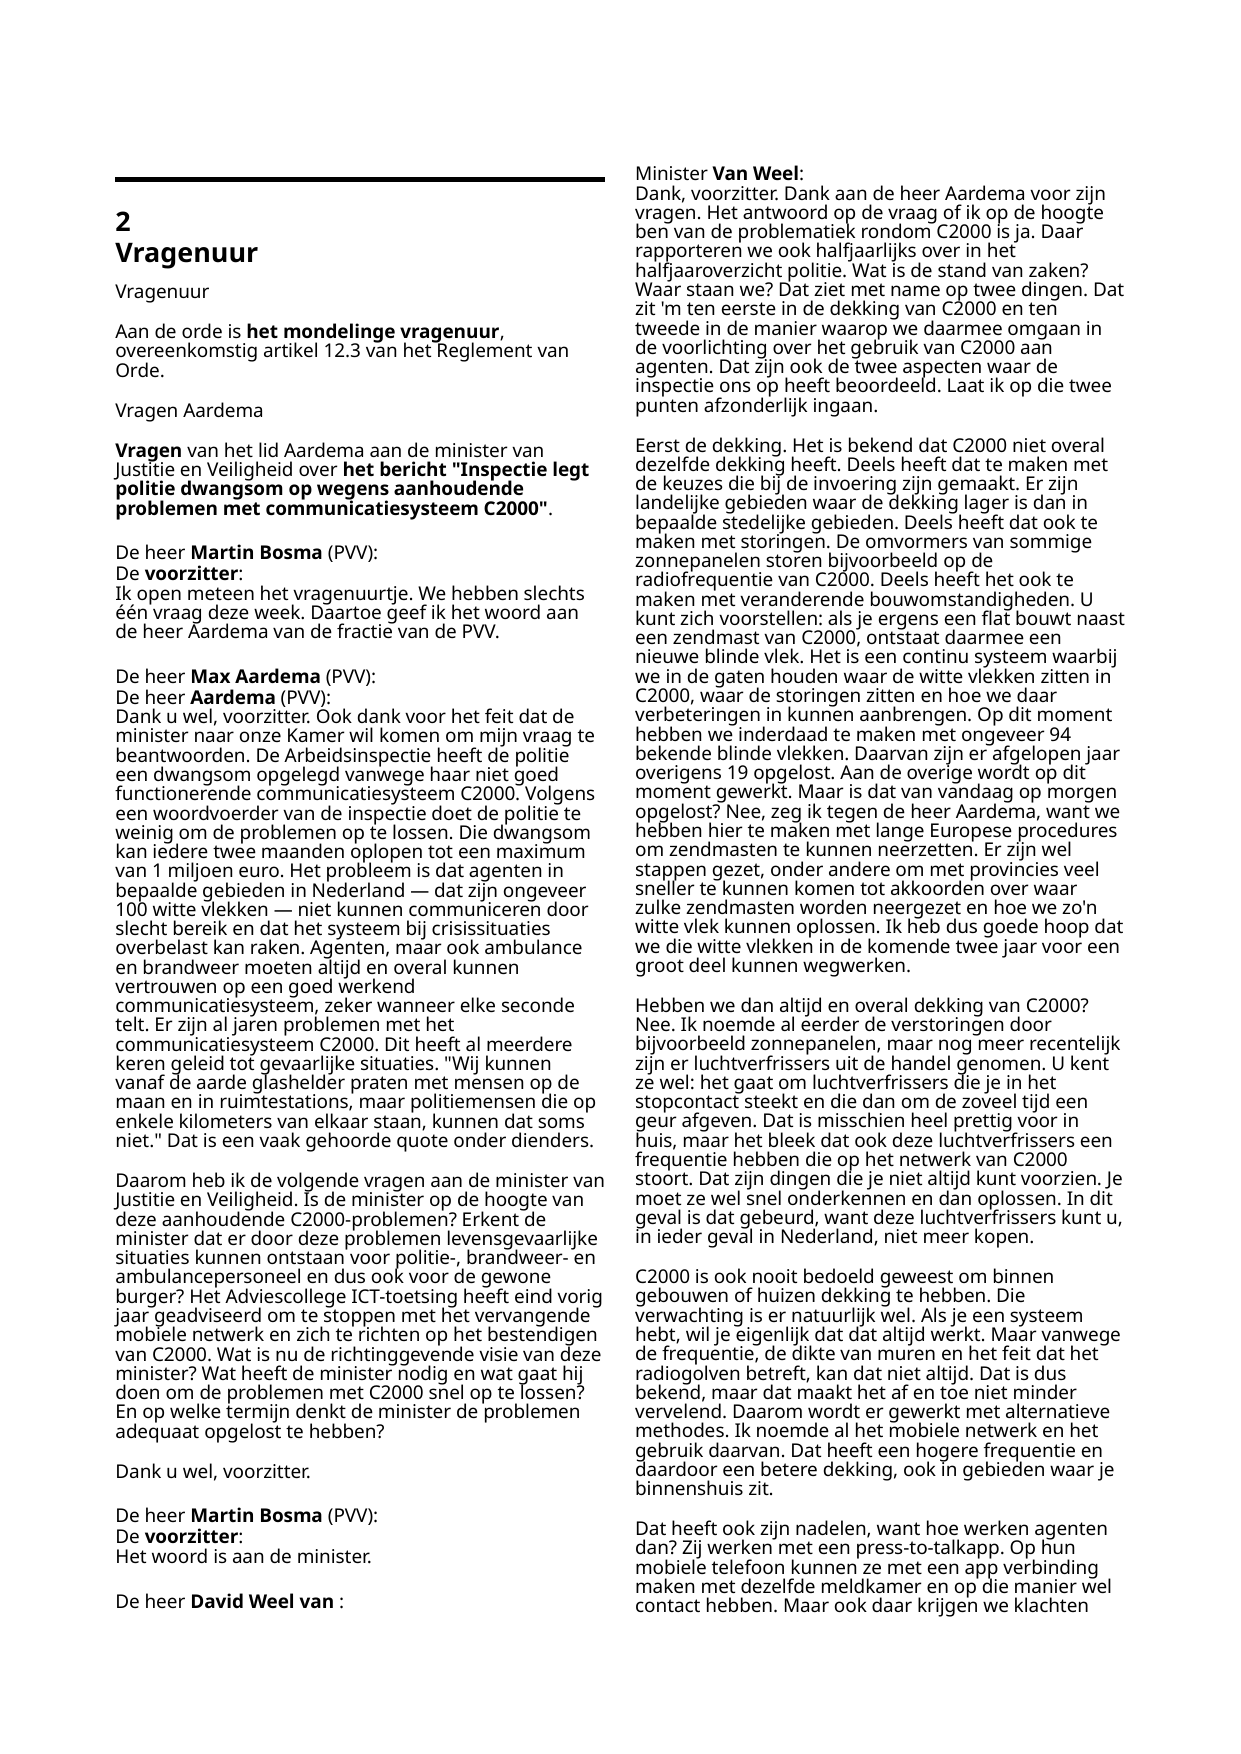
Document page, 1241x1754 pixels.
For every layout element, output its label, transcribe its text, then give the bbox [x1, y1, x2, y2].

text Vragen van het lid Aardema aan de minister van Justitie en Veiligheid over het bericht "Inspectie legt politie dwangsom op wegens aanhoudende problemen met communicatiesysteem C2000". [115, 442, 605, 519]
text Vragen Aardema [115, 402, 605, 421]
text C2000 is ook nooit bedoeld geweest om binnen gebouwen of huizen dekking te hebben. Die verwachting is er natuurlijk wel. Als je een systeem hebt, wil je eigenlijk dat dat altijd werkt. Maar vanwege de frequentie, de dikte van muren en het feit dat het radiogolven betreft, kan dat niet altijd. Dat is dus bekend, maar dat maakt het af en toe niet minder vervelend. Daarom wordt er gewerkt met alternatieve methodes. Ik noemde al het mobiele netwerk en het gebruik daarvan. Dat heeft een hogere frequentie en daardoor een betere dekking, ook in gebieden waar je binnenshuis zit. [635, 1268, 1125, 1499]
text Vragenuur [115, 283, 605, 302]
text De heer Aardema (PVV): [115, 689, 605, 708]
text Eerst de dekking. Het is bekend dat C2000 niet overal dezelfde dekking heeft. Deels heeft dat te maken met de keuzes die bij de invoering zijn gemaakt. Er zijn landelijke gebieden waar de dekking lager is dan in bepaalde stedelijke gebieden. Deels heeft dat ook te maken met storingen. De omvormers van sommige zonnepanelen storen bijvoorbeeld op de radiofrequentie van C2000. Deels heeft het ook te maken met veranderende bouwomstandigheden. U kunt zich voorstellen: als je ergens een flat bouwt naast een zendmast van C2000, ontstaat daarmee een nieuwe blinde vlek. Het is een continu systeem waarbij we in de gaten houden waar de witte vlekken zitten in C2000, waar de storingen zitten en hoe we daar verbeteringen in kunnen aanbrengen. Op dit moment hebben we inderdaad te maken met ongeveer 94 bekende blinde vlekken. Daarvan zijn er afgelopen jaar overigens 19 opgelost. Aan de overige wordt op dit moment gewerkt. Maar is dat van vandaag op morgen opgelost? Nee, zeg ik tegen de heer Aardema, want we hebben hier te maken met lange Europese procedures om zendmasten te kunnen neerzetten. Er zijn wel stappen gezet, onder andere om met provincies veel sneller te kunnen komen tot akkoorden over waar zulke zendmasten worden neergezet en hoe we zo'n witte vlek kunnen oplossen. Ik heb dus goede hoop dat we die witte vlekken in de komende twee jaar voor een groot deel kunnen wegwerken. [635, 437, 1125, 976]
text Aan de orde is het mondelinge vragenuur, overeenkomstig artikel 12.3 van het Reglement van Orde. [115, 323, 605, 381]
text De heer Martin Bosma (PVV): [115, 1503, 605, 1528]
text Vragenuur [115, 239, 605, 283]
text Dank u wel, voorzitter. Ook dank voor het feit dat de minister naar onze Kamer wil komen om mijn vraag te beantwoorden. De Arbeidsinspectie heeft de politie een dwangsom opgelegd vanwege haar niet goed functionerende communicatiesysteem C2000. Volgens een woordvoerder van de inspectie doet de politie te weinig om de problemen op te lossen. Die dwangsom kan iedere twee maanden oplopen tot een maximum van 1 miljoen euro. Het probleem is dat agenten in bepaalde gebieden in Nederland — dat zijn ongeveer 100 witte vlekken — niet kunnen communiceren door slecht bereik en dat het systeem bij crisissituaties overbelast kan raken. Agenten, maar ook ambulance en brandweer moeten altijd en overal kunnen vertrouwen op een goed werkend communicatiesysteem, zeker wanneer elke seconde telt. Er zijn al jaren problemen met het communicatiesysteem C2000. Dit heeft al meerdere keren geleid tot gevaarlijke situaties. "Wij kunnen vanaf de aarde glashelder praten met mensen op de maan en in ruimtestations, maar politiemensen die op enkele kilometers van elkaar staan, kunnen dat soms niet." Dat is een vaak gehoorde quote onder dienders. [115, 708, 605, 1151]
text De voorzitter: [115, 1528, 605, 1548]
text De heer Martin Bosma (PVV): [115, 539, 605, 565]
text De heer David Weel van : [115, 1588, 605, 1613]
text Hebben we dan altijd en overal dekking van C2000? Nee. Ik noemde al eerder de verstoringen door bijvoorbeeld zonnepanelen, maar nog meer recentelijk zijn er luchtverfrissers uit de handel genomen. U kent ze wel: het gaat om luchtverfrissers die je in het stopcontact steekt en die dan om de zoveel tijd een geur afgeven. Dat is misschien heel prettig voor in huis, maar het bleek dat ook deze luchtverfrissers een frequentie hebben die op het netwerk van C2000 stoort. Dat zijn dingen die je niet altijd kunt voorzien. Je moet ze wel snel onderkennen en dan oplossen. In dit geval is dat gebeurd, want deze luchtverfrissers kunt u, in ieder geval in Nederland, niet meer kopen. [635, 997, 1125, 1247]
text 2 [115, 203, 605, 239]
text De voorzitter: [115, 565, 605, 584]
text Dat heeft ook zijn nadelen, want hoe werken agenten dan? Zij werken met een press-to-talkapp. Op hun mobiele telefoon kunnen ze met een app verbinding maken met dezelfde meldkamer en op die manier wel contact hebben. Maar ook daar krijgen we klachten [635, 1520, 1125, 1616]
text De heer Max Aardema (PVV): [115, 663, 605, 689]
text Dank, voorzitter. Dank aan de heer Aardema voor zijn vragen. Het antwoord op de vraag of ik op de hoogte ben van de problematiek rondom C2000 is ja. Daar rapporteren we ook halfjaarlijks over in het halfjaaroverzicht politie. Wat is de stand van zaken? Waar staan we? Dat ziet met name op twee dingen. Dat zit 'm ten eerste in de dekking van C2000 en ten tweede in de manier waarop we daarmee omgaan in de voorlichting over het gebruik van C2000 aan agenten. Dat zijn ook de twee aspecten waar de inspectie ons op heeft beoordeeld. Laat ik op die twee punten afzonderlijk ingaan. [635, 184, 1125, 416]
text Minister Van Weel: [635, 165, 1125, 184]
text Het woord is aan de minister. [115, 1548, 605, 1567]
text Ik open meteen het vragenuurtje. We hebben slechts één vraag deze week. Daartoe geef ik het woord aan de heer Aardema van de fractie van de PVV. [115, 584, 605, 642]
text Daarom heb ik de volgende vragen aan de minister van Justitie en Veiligheid. Is de minister op de hoogte van deze aanhoudende C2000-problemen? Erkent de minister dat er door deze problemen levensgevaarlijke situaties kunnen ontstaan voor politie-, brandweer- en ambulancepersoneel en dus ook voor de gewone burger? Het Adviescollege ICT-toetsing heeft eind vorig jaar geadviseerd om te stoppen met het vervangende mobiele netwerk en zich te richten op het bestendigen van C2000. Wat is nu de richtinggevende visie van deze minister? Wat heeft de minister nodig en wat gaat hij doen om de problemen met C2000 snel op te lossen? En op welke termijn denkt de minister de problemen adequaat opgelost te hebben? [115, 1172, 605, 1442]
text Dank u wel, voorzitter. [115, 1463, 605, 1482]
